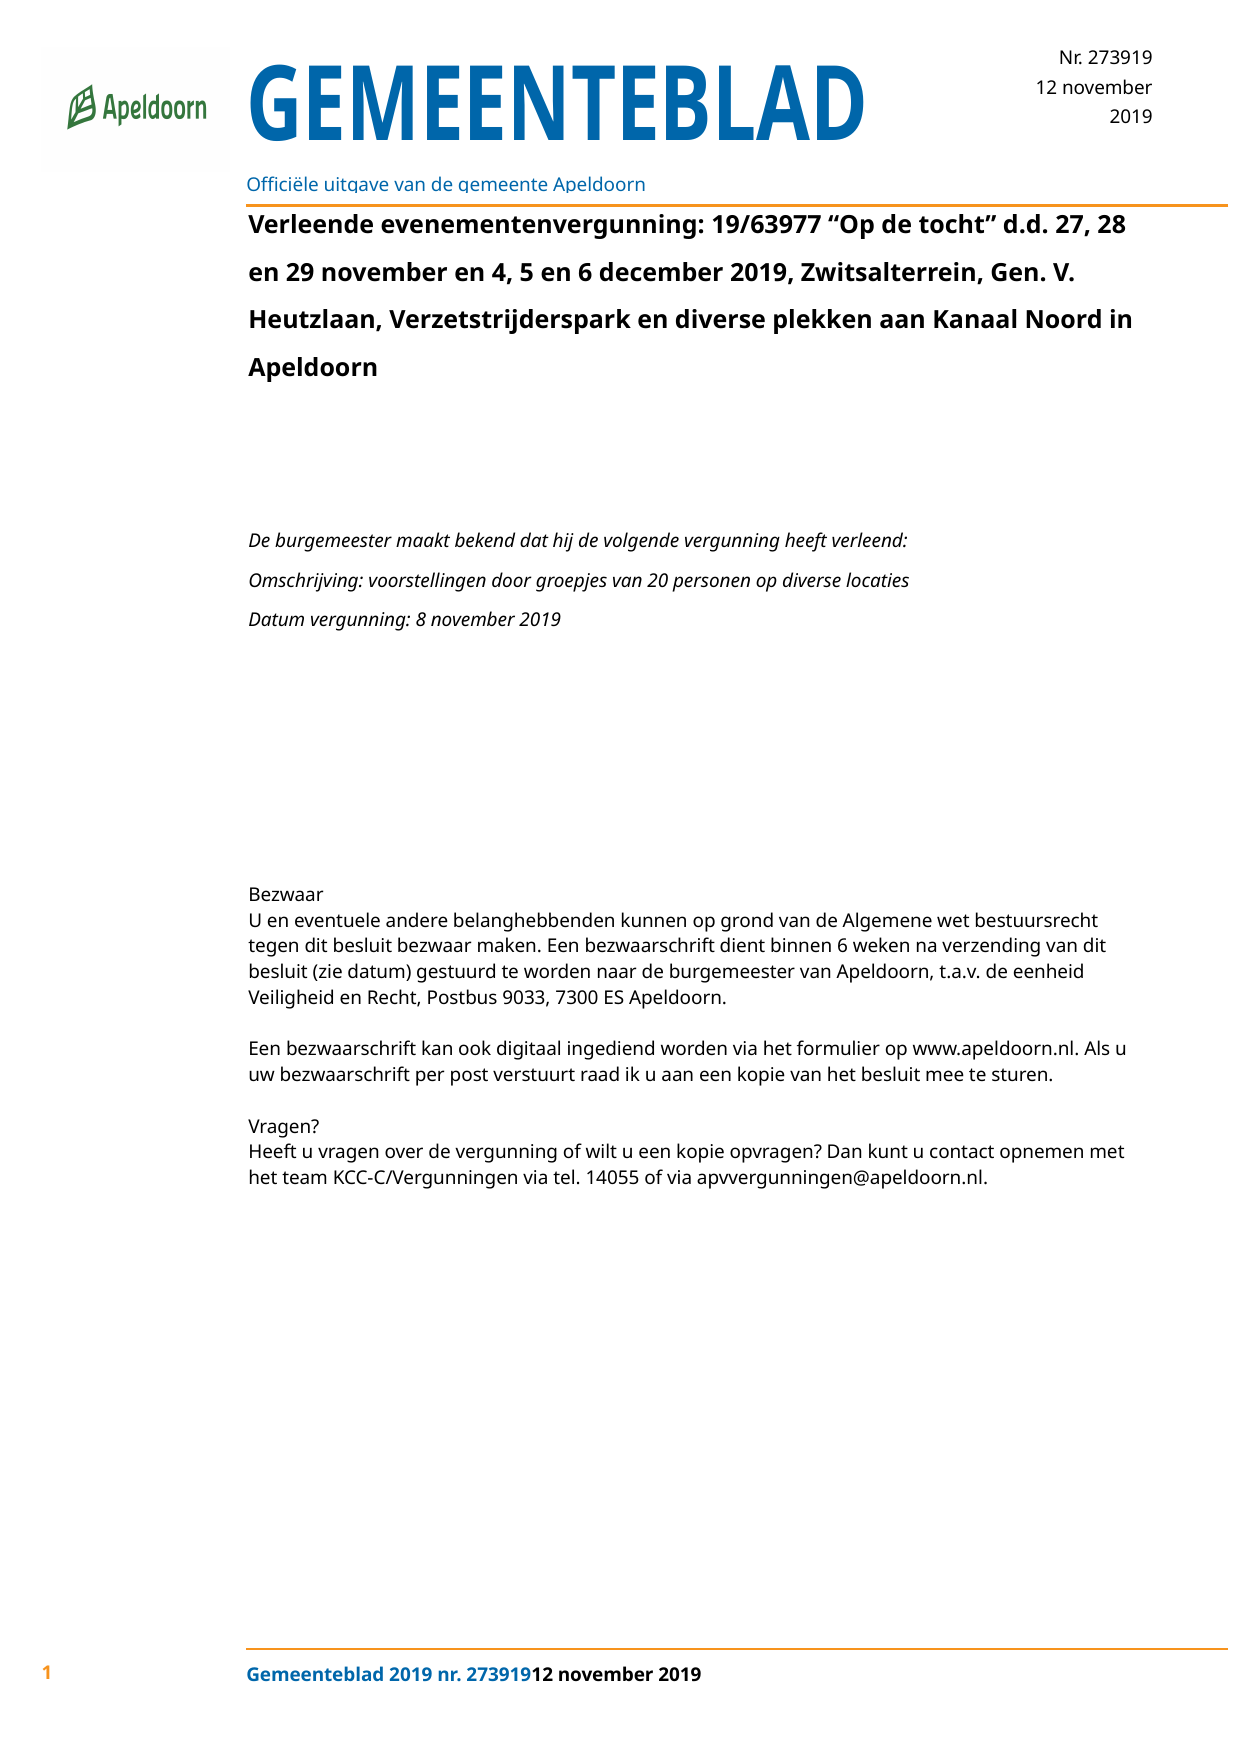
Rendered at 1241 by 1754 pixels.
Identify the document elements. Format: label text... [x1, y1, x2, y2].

text De burgemeester maakt bekend dat hij de volgende vergunning heeft verleend: [248, 527, 1152, 553]
text Bezwaar [248, 881, 1152, 907]
text Datum vergunning: 8 november 2019 [248, 606, 1152, 632]
text Een bezwaarschrift kan ook digitaal ingediend worden via het formulier op www.apeldoorn.nl. Als u uw bezwaarschrift per post verstuurt raad ik u aan een kopie van het besluit mee te sturen. [248, 1036, 1152, 1087]
text Omschrijving: voorstellingen door groepjes van 20 personen op diverse locaties [248, 567, 1152, 592]
picture [41, 47, 231, 172]
text Vragen? [248, 1113, 1152, 1138]
text Verleende evenementenvergunning: 19/63977 “Op de tocht” d.d. 27, 28 en 29 november en 4, 5 en 6 december 2019, Zwitsalterrein, Gen. V. Heutzlaan, Verzetstrijderspark en diverse plekken aan Kanaal Noord in Apeldoorn [248, 207, 1152, 384]
text Heeft u vragen over de vergunning of wilt u een kopie opvragen? Dan kunt u contact opnemen met het team KCC-C/Vergunningen via tel. 14055 of via apvvergunningen@apeldoorn.nl. [248, 1138, 1152, 1190]
text U en eventuele andere belanghebbenden kunnen op grond van de Algemene wet bestuursrecht tegen dit besluit bezwaar maken. Een bezwaarschrift dient binnen 6 weken na verzending van dit besluit (zie datum) gestuurd te worden naar de burgemeester van Apeldoorn, t.a.v. de eenheid Veiligheid en Recht, Postbus 9033, 7300 ES Apeldoorn. [248, 907, 1152, 1010]
